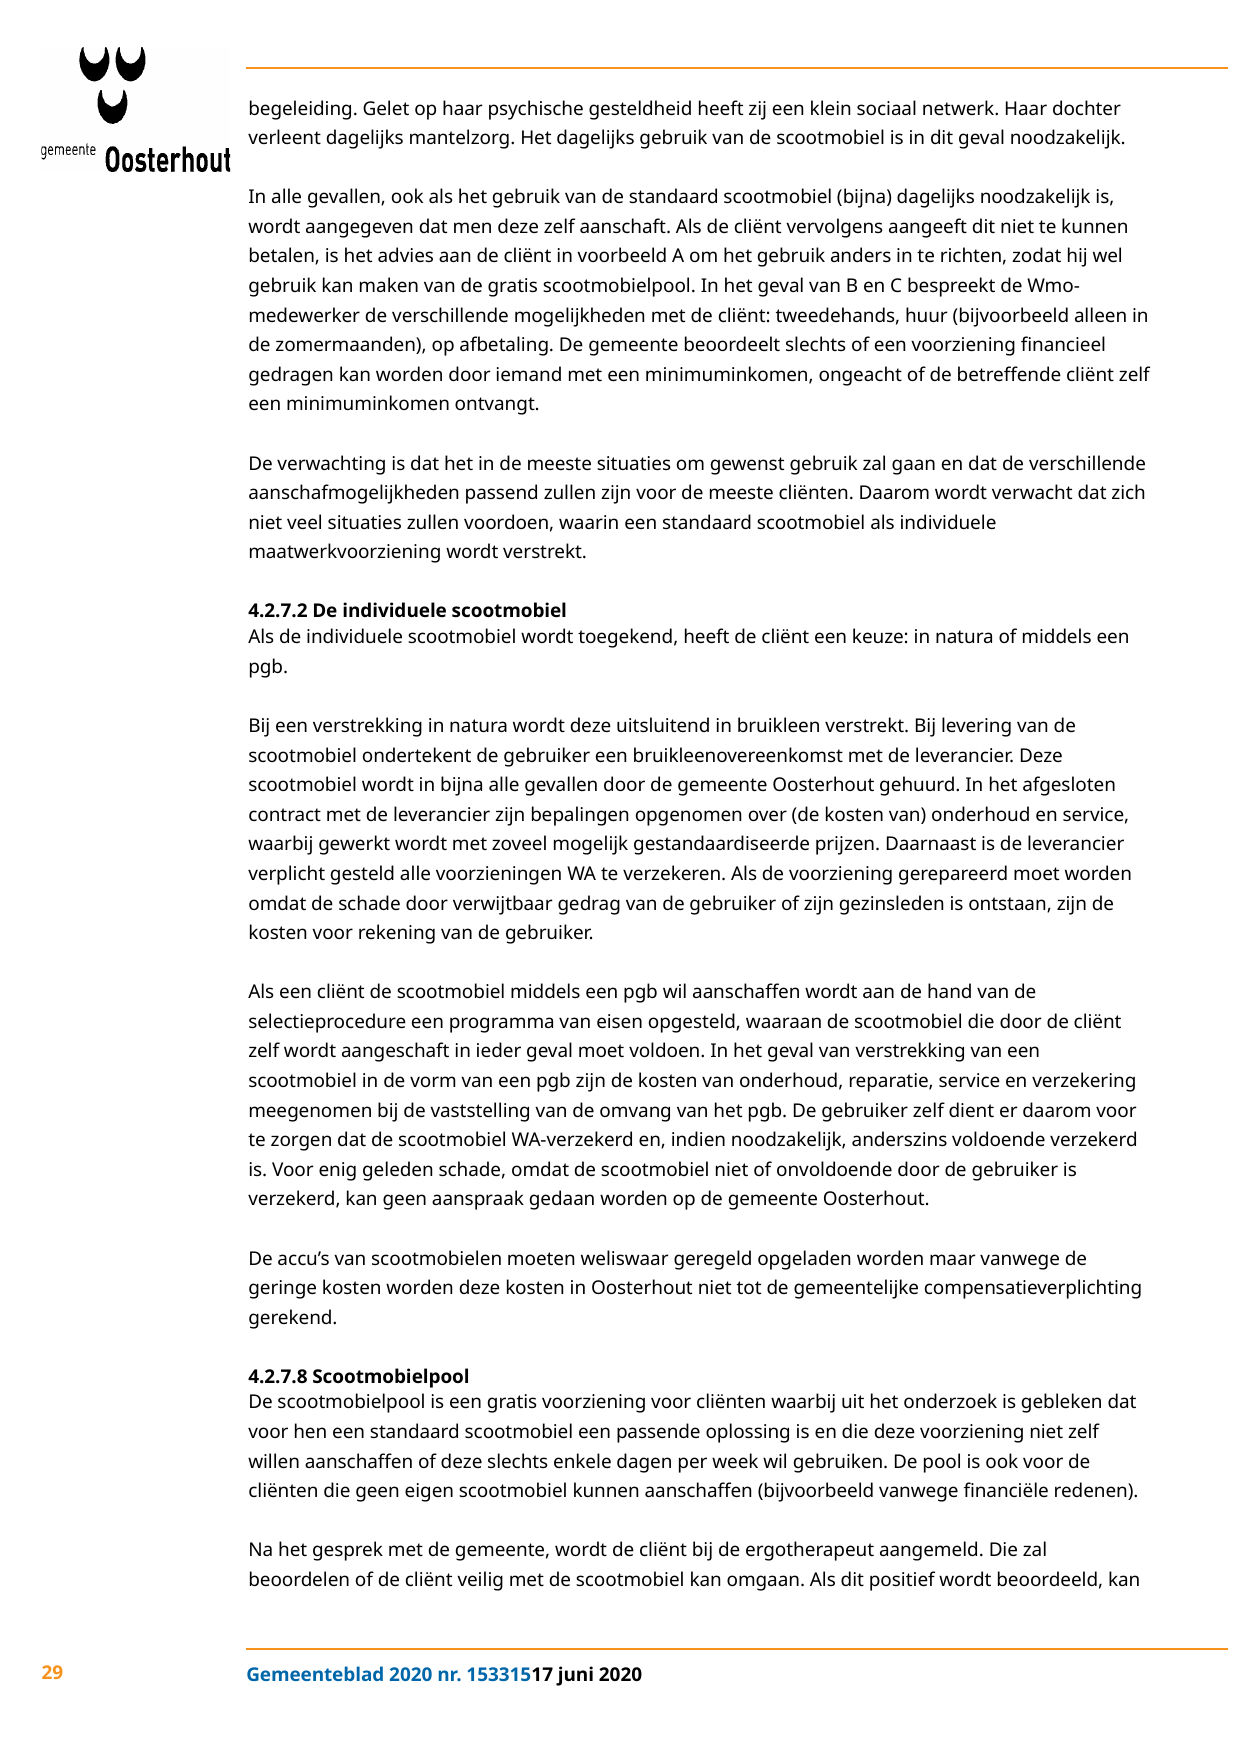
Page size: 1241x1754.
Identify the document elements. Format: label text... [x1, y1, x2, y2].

picture [41, 47, 231, 172]
text Als een cliënt de scootmobiel middels een pgb wil aanschaffen wordt aan de hand van de selectieprocedure een programma van eisen opgesteld, waaraan de scootmobiel die door de cliënt zelf wordt aangeschaft in ieder geval moet voldoen. In het geval van verstrekking van een scootmobiel in de vorm van een pgb zijn de kosten van onderhoud, reparatie, service en verzekering meegenomen bij de vaststelling van de omvang van het pgb. De gebruiker zelf dient er daarom voor te zorgen dat de scootmobiel WA-verzekerd en, indien noodzakelijk, anderszins voldoende verzekerd is. Voor enig geleden schade, omdat de scootmobiel niet of onvoldoende door de gebruiker is verzekerd, kan geen aanspraak gedaan worden op de gemeente Oosterhout. [248, 978, 1152, 1211]
text 4.2.7.2 De individuele scootmobiel [248, 598, 1152, 623]
text Na het gesprek met de gemeente, wordt de cliënt bij de ergotherapeut aangemeld. Die zal beoordelen of de cliënt veilig met de scootmobiel kan omgaan. Als dit positief wordt beoordeeld, kan [248, 1537, 1152, 1592]
text Bij een verstrekking in natura wordt deze uitsluitend in bruikleen verstrekt. Bij levering van de scootmobiel ondertekent de gebruiker een bruikleenovereenkomst met de leverancier. Deze scootmobiel wordt in bijna alle gevallen door de gemeente Oosterhout gehuurd. In het afgesloten contract met de leverancier zijn bepalingen opgenomen over (de kosten van) onderhoud en service, waarbij gewerkt wordt met zoveel mogelijk gestandaardiseerde prijzen. Daarnaast is de leverancier verplicht gesteld alle voorzieningen WA te verzekeren. Als de voorziening gerepareerd moet worden omdat de schade door verwijtbaar gedrag van de gebruiker of zijn gezinsleden is ontstaan, zijn de kosten voor rekening van de gebruiker. [248, 712, 1152, 945]
text Als de individuele scootmobiel wordt toegekend, heeft de cliënt een keuze: in natura of middels een pgb. [248, 623, 1152, 679]
text begeleiding. Gelet op haar psychische gesteldheid heeft zij een klein sociaal netwerk. Haar dochter verleent dagelijks mantelzorg. Het dagelijks gebruik van de scootmobiel is in dit geval noodzakelijk. [248, 95, 1152, 150]
text 4.2.7.8 Scootmobielpool [248, 1363, 1152, 1389]
text In alle gevallen, ook als het gebruik van de standaard scootmobiel (bijna) dagelijks noodzakelijk is, wordt aangegeven dat men deze zelf aanschaft. Als de cliënt vervolgens aangeeft dit niet te kunnen betalen, is het advies aan de cliënt in voorbeeld A om het gebruik anders in te richten, zodat hij wel gebruik kan maken van de gratis scootmobielpool. In het geval van B en C bespreekt de Wmo-medewerker de verschillende mogelijkheden met de cliënt: tweedehands, huur (bijvoorbeeld alleen in de zomermaanden), op afbetaling. De gemeente beoordeelt slechts of een voorziening financieel gedragen kan worden door iemand met een minimuminkomen, ongeacht of de betreffende cliënt zelf een minimuminkomen ontvangt. [248, 183, 1152, 416]
text De accu’s van scootmobielen moeten weliswaar geregeld opgeladen worden maar vanwege de geringe kosten worden deze kosten in Oosterhout niet tot de gemeentelijke compensatieverplichting gerekend. [248, 1245, 1152, 1329]
text De verwachting is dat het in de meeste situaties om gewenst gebruik zal gaan en dat de verschillende aanschafmogelijkheden passend zullen zijn voor de meeste cliënten. Daarom wordt verwacht dat zich niet veel situaties zullen voordoen, waarin een standaard scootmobiel als individuele maatwerkvoorziening wordt verstrekt. [248, 450, 1152, 564]
text De scootmobielpool is een gratis voorziening voor cliënten waarbij uit het onderzoek is gebleken dat voor hen een standaard scootmobiel een passende oplossing is en die deze voorziening niet zelf willen aanschaffen of deze slechts enkele dagen per week wil gebruiken. De pool is ook voor de cliënten die geen eigen scootmobiel kunnen aanschaffen (bijvoorbeeld vanwege financiële redenen). [248, 1389, 1152, 1503]
